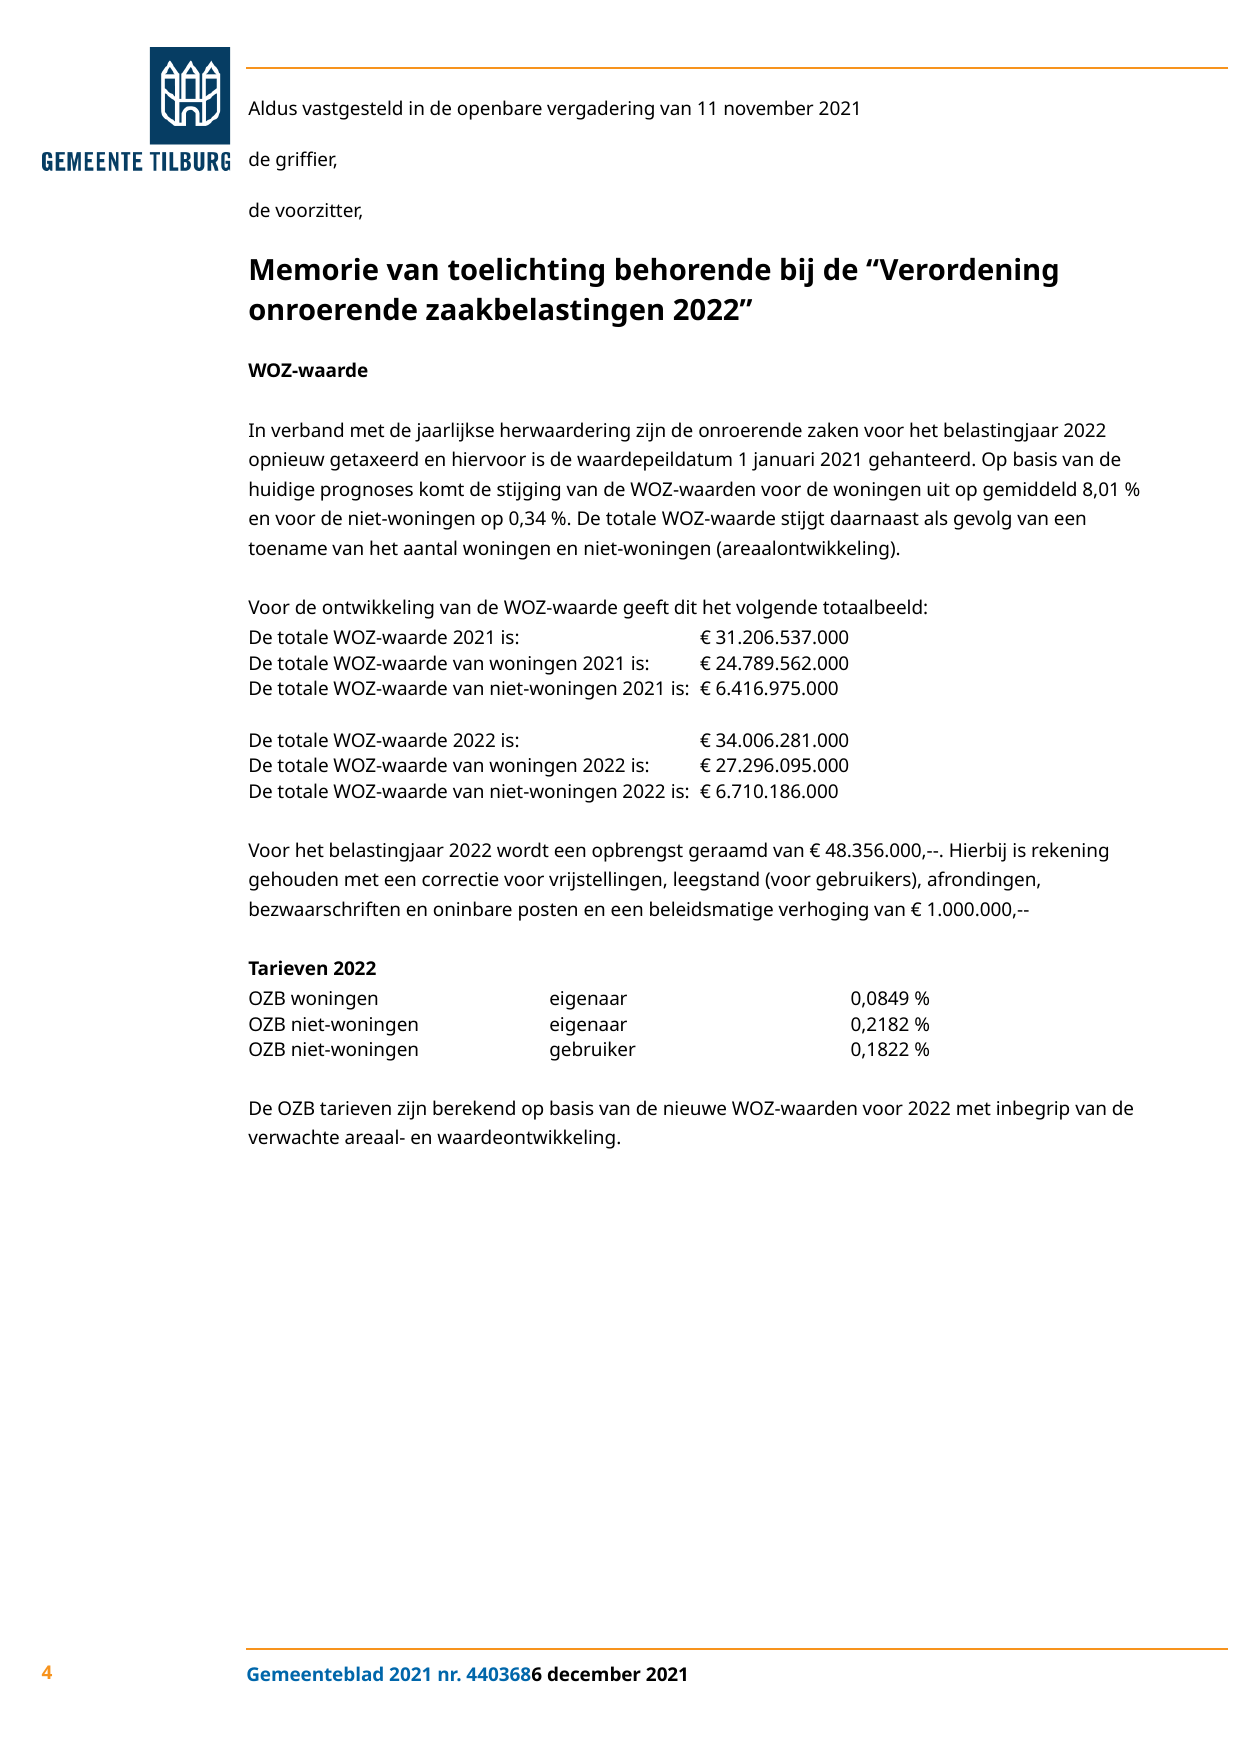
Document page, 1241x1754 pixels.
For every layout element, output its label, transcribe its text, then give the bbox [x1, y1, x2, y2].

table_header eigenaar [549, 985, 850, 1011]
table_cell De totale WOZ-waarde van niet-woningen 2021 is: [248, 676, 700, 701]
table_header € 31.206.537.000 [700, 624, 1152, 650]
table_cell € 24.789.562.000 [700, 650, 1152, 676]
text Voor het belastingjaar 2022 wordt een opbrengst geraamd van € 48.356.000,--. Hierbij is rekening gehouden met een correctie voor vrijstellingen, leegstand (voor gebruikers), afrondingen, bezwaarschriften en oninbare posten en een beleidsmatige verhoging van € 1.000.000,-- [248, 837, 1152, 922]
text Memorie van toelichting behorende bij de “Verordening onroerende zaakbelastingen 2022” [248, 249, 1152, 328]
table_cell € 27.296.095.000 [700, 753, 1152, 778]
table_cell [700, 701, 1152, 727]
table_header 0,0849 % [850, 985, 1152, 1011]
table_cell € 34.006.281.000 [700, 727, 1152, 753]
text De OZB tarieven zijn berekend op basis van de nieuwe WOZ-waarden voor 2022 met inbegrip van de verwachte areaal- en waardeontwikkeling. [248, 1095, 1152, 1150]
table_cell De totale WOZ-waarde van woningen 2022 is: [248, 753, 700, 778]
table_cell De totale WOZ-waarde van woningen 2021 is: [248, 650, 700, 676]
table_cell [248, 701, 700, 727]
table_cell De totale WOZ-waarde van niet-woningen 2022 is: [248, 779, 700, 804]
table_cell gebruiker [549, 1036, 850, 1062]
text de voorzitter, [248, 198, 1152, 223]
table_header De totale WOZ-waarde 2021 is: [248, 624, 700, 650]
table_cell € 6.710.186.000 [700, 779, 1152, 804]
table_cell OZB niet-woningen [248, 1011, 549, 1036]
picture [41, 47, 231, 172]
table_cell De totale WOZ-waarde 2022 is: [248, 727, 700, 753]
text Tarieven 2022 [248, 955, 1152, 981]
text Aldus vastgesteld in de openbare vergadering van 11 november 2021 [248, 95, 1152, 121]
text de griffier, [248, 146, 1152, 172]
table_header OZB woningen [248, 985, 549, 1011]
table_cell € 6.416.975.000 [700, 676, 1152, 701]
table_cell 0,2182 % [850, 1011, 1152, 1036]
text In verband met de jaarlijkse herwaardering zijn de onroerende zaken voor het belastingjaar 2022 opnieuw getaxeerd en hiervoor is de waardepeildatum 1 januari 2021 gehanteerd. Op basis van de huidige prognoses komt de stijging van de WOZ-waarden voor de woningen uit op gemiddeld 8,01 % en voor de niet-woningen op 0,34 %. De totale WOZ-waarde stijgt daarnaast als gevolg van een toename van het aantal woningen en niet-woningen (areaalontwikkeling). [248, 417, 1152, 561]
text Voor de ontwikkeling van de WOZ-waarde geeft dit het volgende totaalbeeld: [248, 594, 1152, 620]
table_cell OZB niet-woningen [248, 1036, 549, 1062]
text WOZ-waarde [248, 358, 1152, 383]
table_cell eigenaar [549, 1011, 850, 1036]
table_cell 0,1822 % [850, 1036, 1152, 1062]
